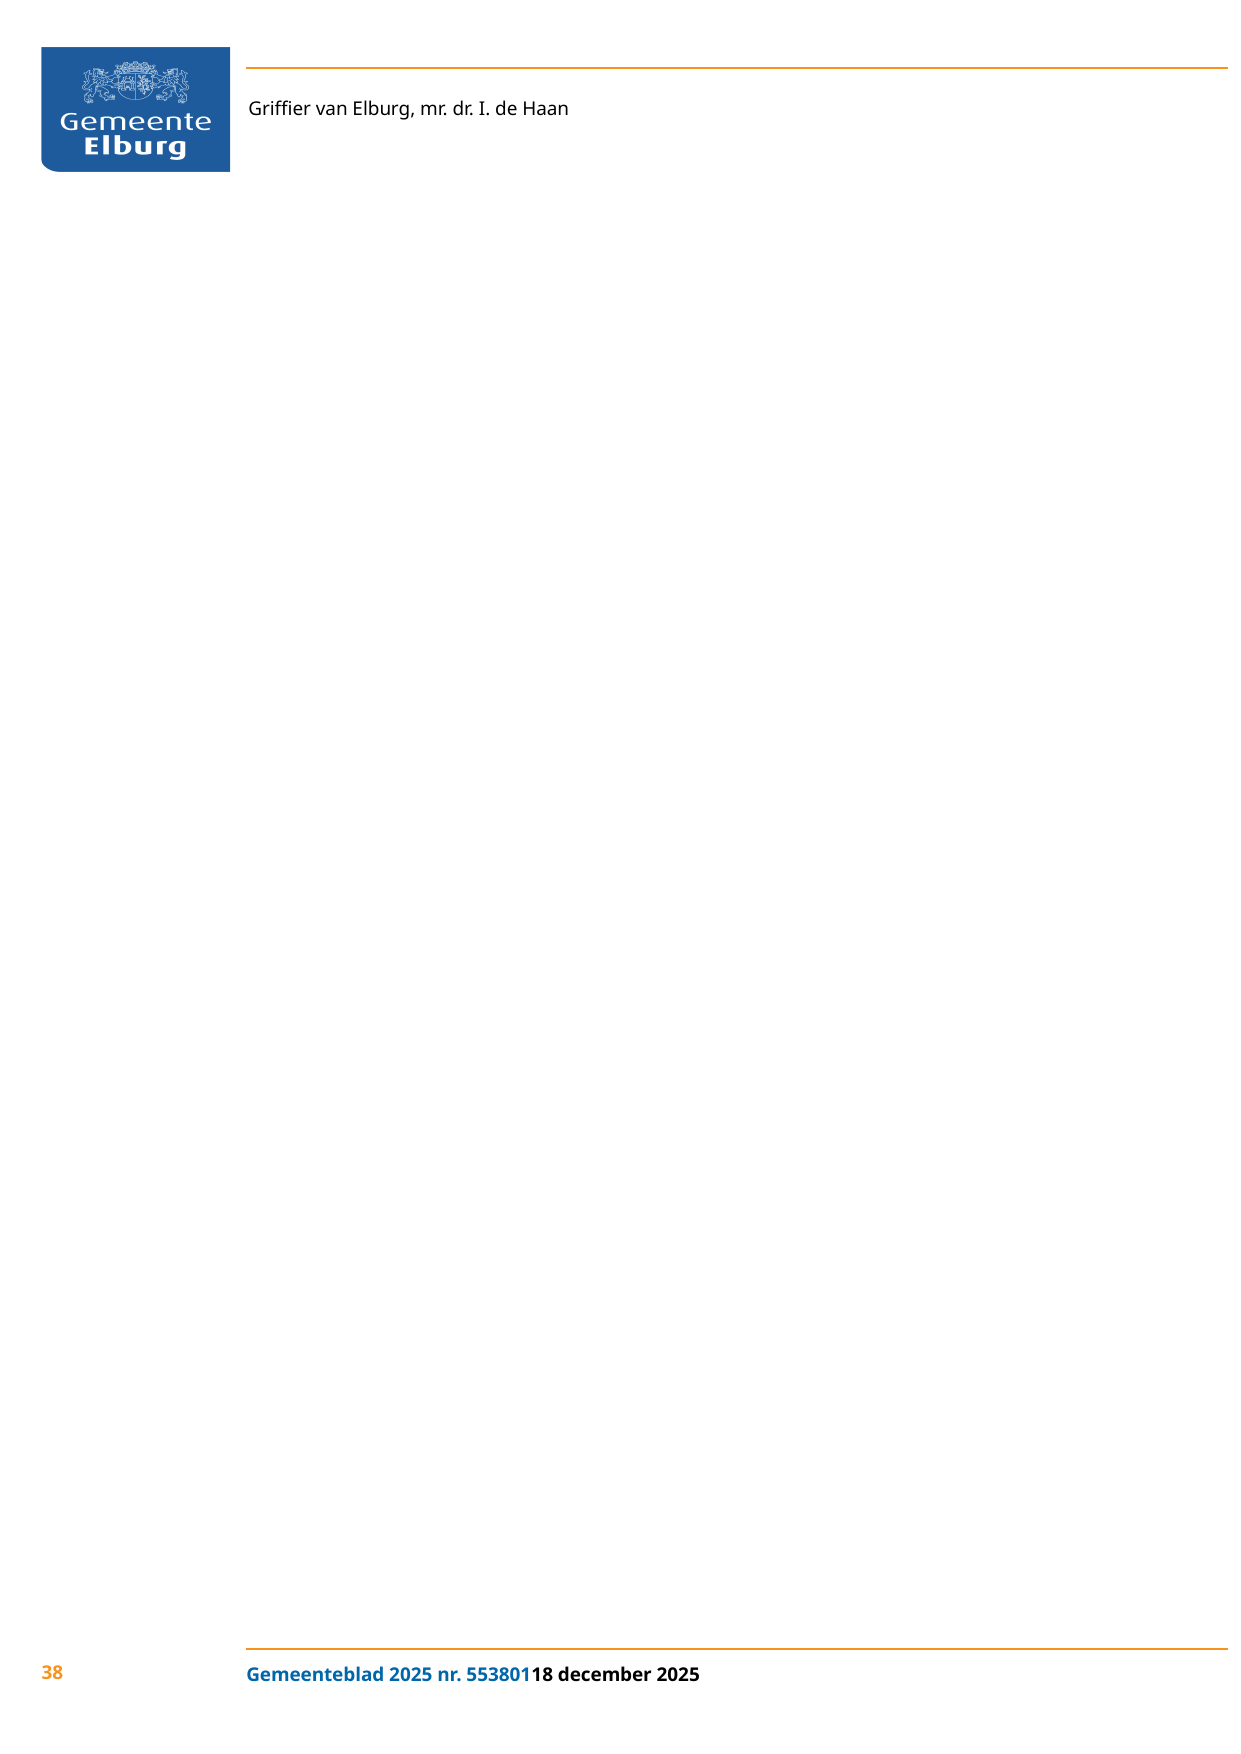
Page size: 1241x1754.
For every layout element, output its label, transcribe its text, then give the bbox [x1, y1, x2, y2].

text Griffier van Elburg, mr. dr. I. de Haan [248, 95, 1152, 121]
picture [41, 47, 231, 172]
